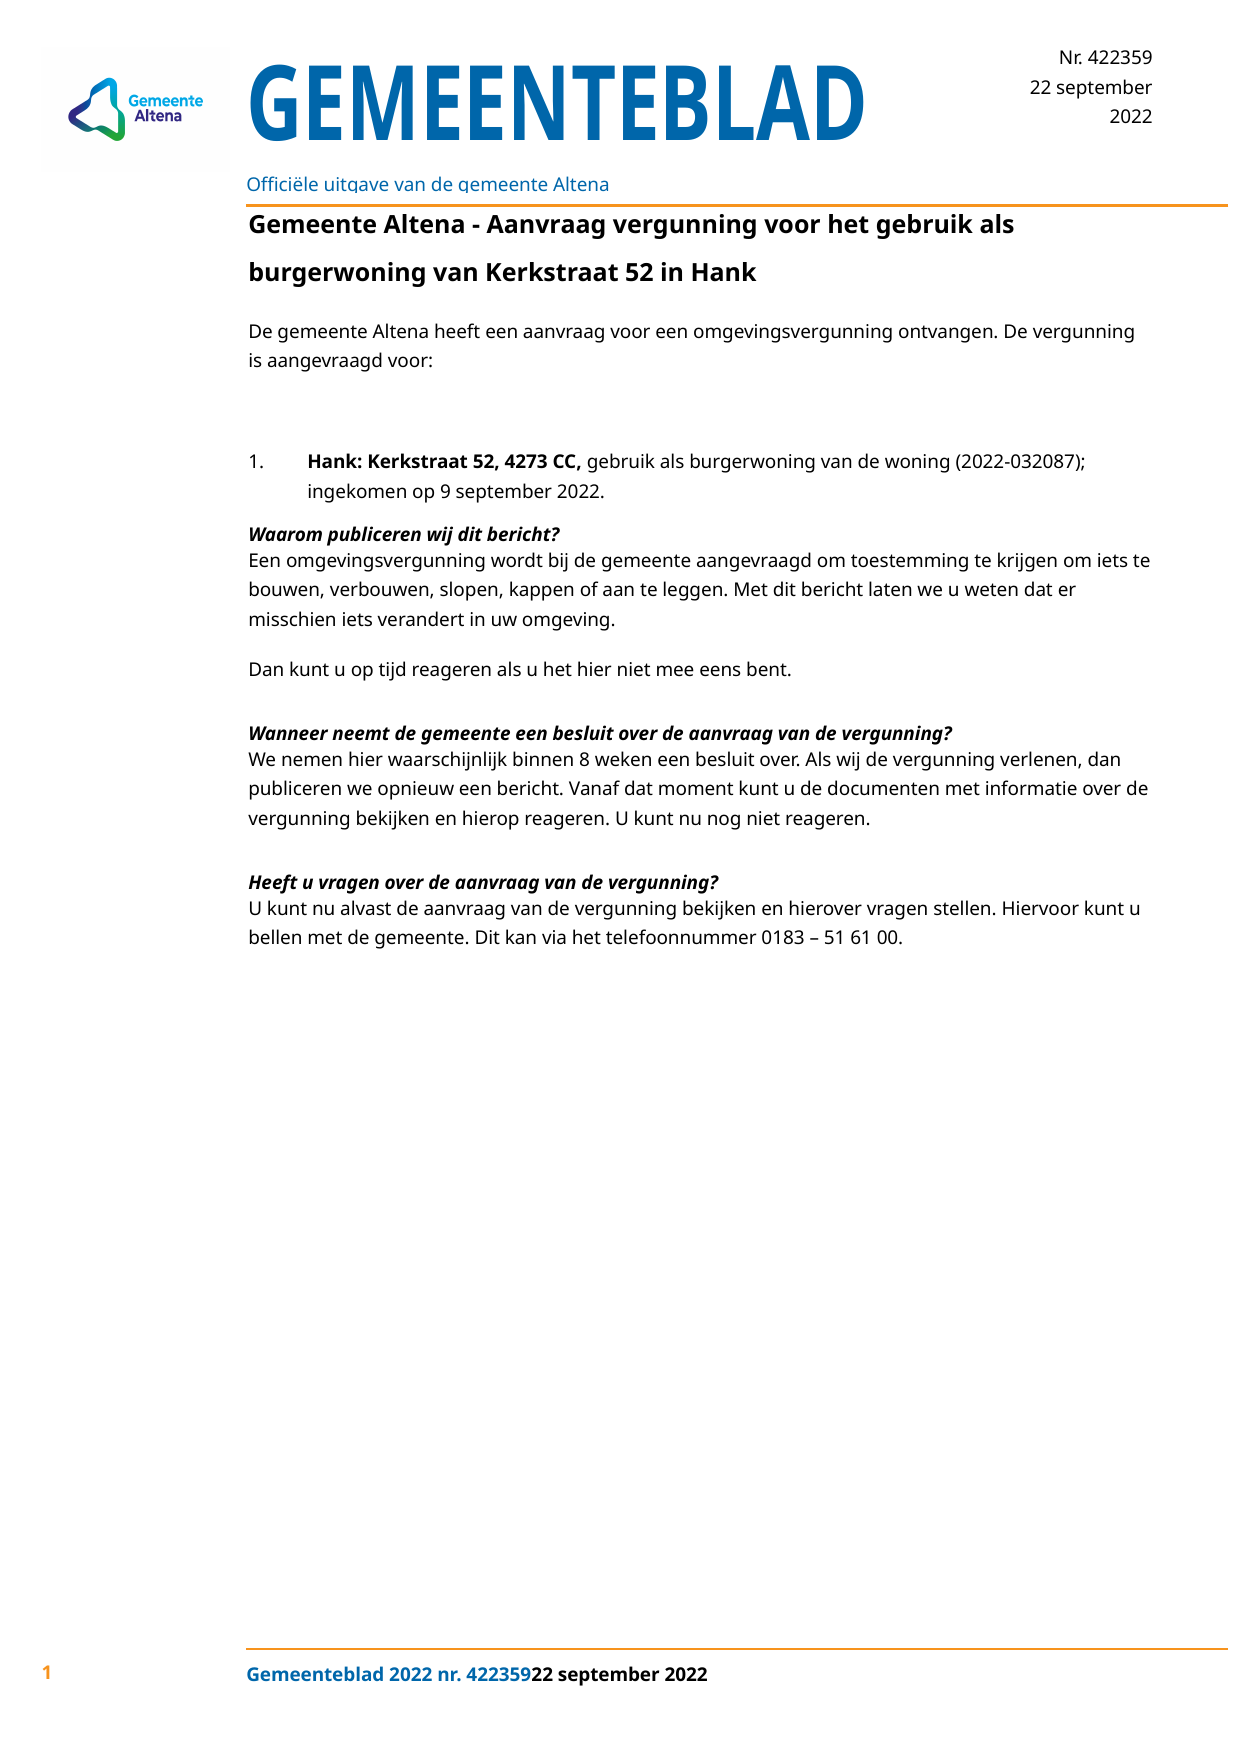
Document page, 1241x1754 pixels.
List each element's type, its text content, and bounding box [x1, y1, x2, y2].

text U kunt nu alvast de aanvraag van de vergunning bekijken en hierover vragen stellen. Hiervoor kunt u bellen met de gemeente. Dit kan via het telefoonnummer 0183 – 51 61 00. [248, 895, 1152, 950]
text Wanneer neemt de gemeente een besluit over de aanvraag van de vergunning? [248, 720, 1152, 746]
text Dan kunt u op tijd reageren als u het hier niet mee eens bent. [248, 656, 1152, 682]
text De gemeente Altena heeft een aanvraag voor een omgevingsvergunning ontvangen. De vergunning is aangevraagd voor: [248, 318, 1152, 373]
text Gemeente Altena - Aanvraag vergunning voor het gebruik als burgerwoning van Kerkstraat 52 in Hank [248, 207, 1152, 288]
text Waarom publiceren wij dit bericht? [248, 521, 1152, 547]
text Een omgevingsvergunning wordt bij de gemeente aangevraagd om toestemming te krijgen om iets te bouwen, verbouwen, slopen, kappen of aan te leggen. Met dit bericht laten we u weten dat er misschien iets verandert in uw omgeving. [248, 547, 1152, 632]
text We nemen hier waarschijnlijk binnen 8 weken een besluit over. Als wij de vergunning verlenen, dan publiceren we opnieuw een bericht. Vanaf dat moment kunt u de documenten met informatie over de vergunning bekijken en hierop reageren. U kunt nu nog niet reageren. [248, 746, 1152, 831]
text Heeft u vragen over de aanvraag van de vergunning? [248, 869, 1152, 895]
picture [41, 47, 231, 172]
list Hank: Kerkstraat 52, 4273 CC, gebruik als burgerwoning van de woning (2022-032087); ingekomen op 9 september 2022. [248, 448, 1152, 504]
